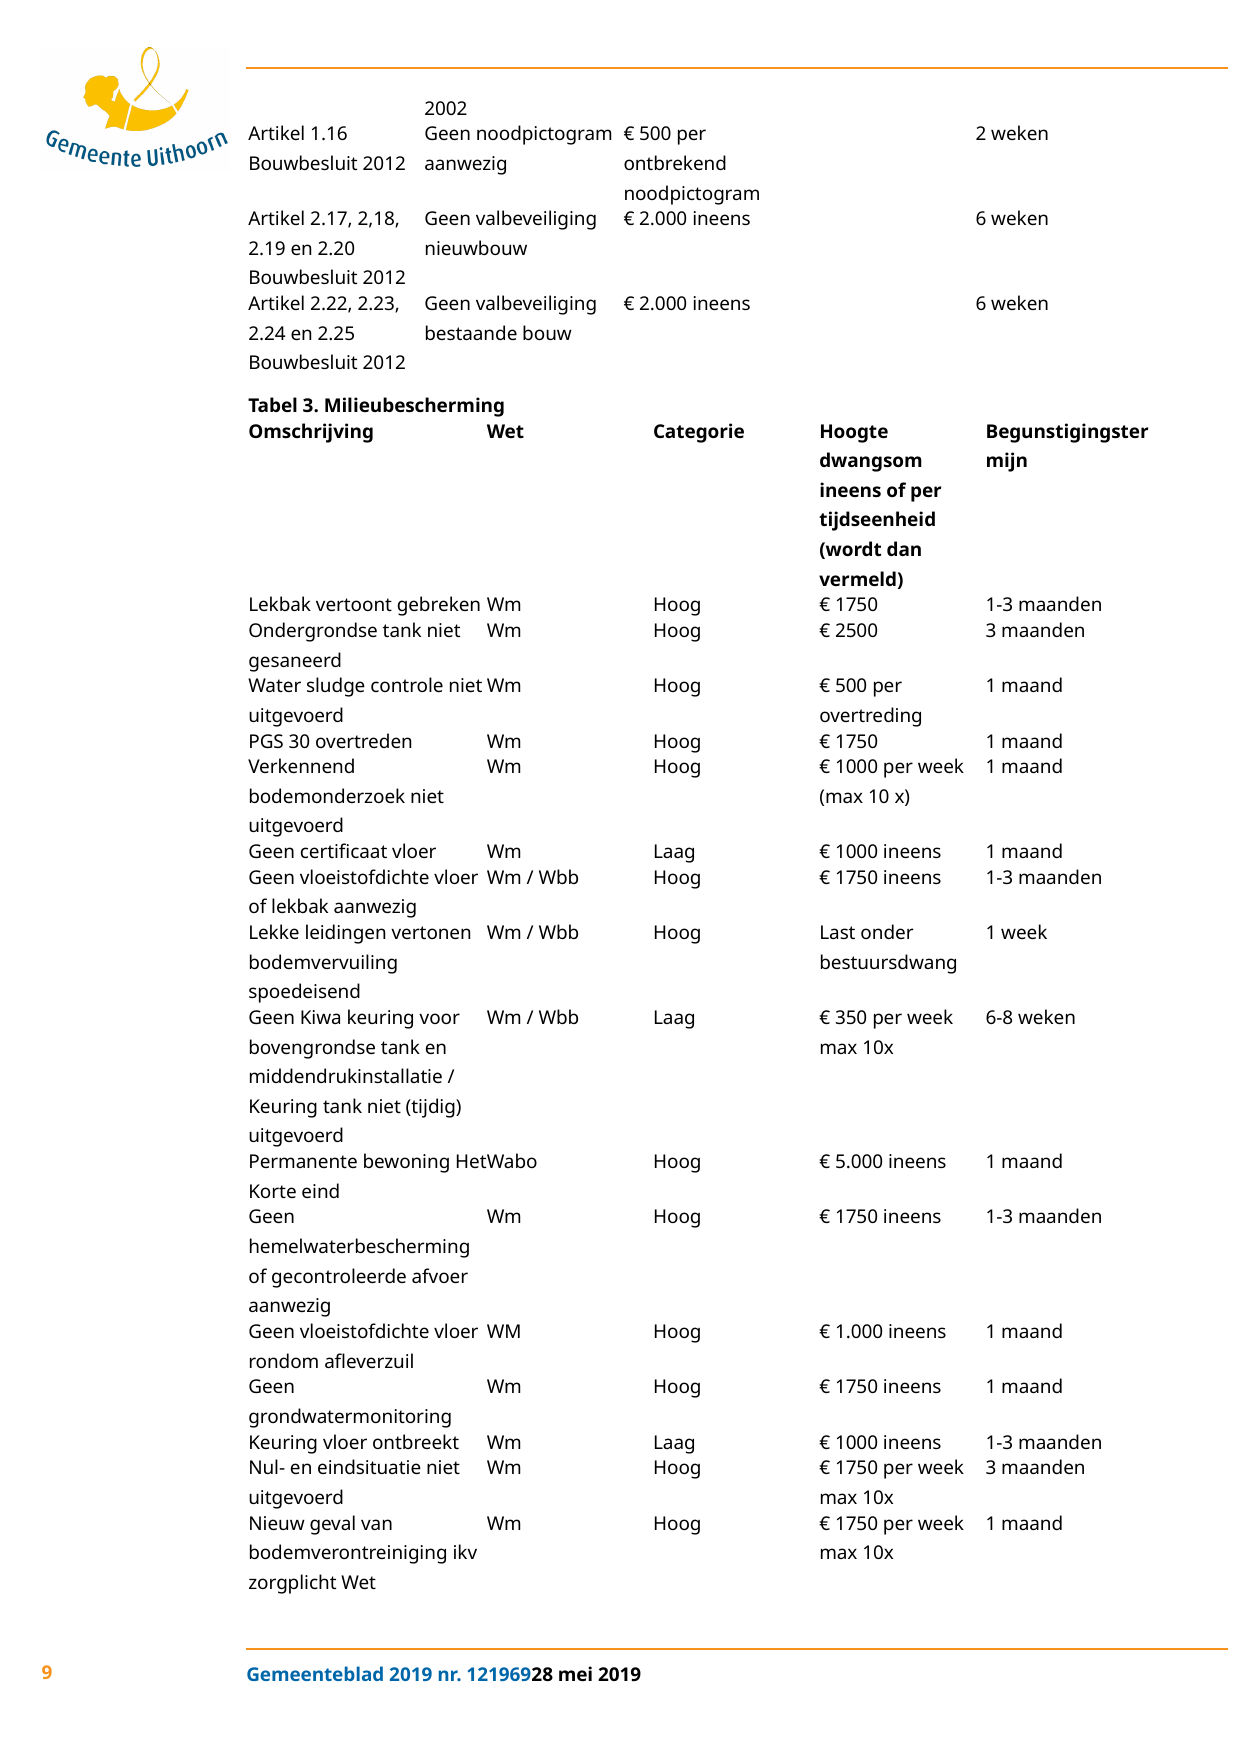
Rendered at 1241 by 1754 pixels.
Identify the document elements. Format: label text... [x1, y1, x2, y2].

table_cell [248, 95, 424, 121]
table_cell Wm [487, 754, 653, 838]
table_cell 1-3 maanden [985, 864, 1152, 919]
table_cell Artikel 2.17, 2,18, 2.19 en 2.20 Bouwbesluit 2012 [248, 205, 424, 290]
table_cell € 350 per week max 10x [819, 1004, 985, 1148]
table_cell 3 maanden [985, 617, 1152, 672]
table_cell Hoog [653, 1374, 819, 1429]
table_cell Geen valbeveiliging nieuwbouw [424, 205, 623, 290]
table_cell Artikel 1.16 Bouwbesluit 2012 [248, 121, 424, 205]
table_cell € 2.000 ineens [623, 205, 799, 290]
table_cell € 1750 [819, 728, 985, 753]
table_cell € 500 per overtreding [819, 673, 985, 728]
table_cell Artikel 2.22, 2.23, 2.24 en 2.25 Bouwbesluit 2012 [248, 290, 424, 375]
table_cell 6 weken [975, 205, 1152, 290]
table_cell Laag [653, 1004, 819, 1148]
table_cell Geen valbeveiliging bestaande bouw [424, 290, 623, 375]
table_cell Wm [487, 1374, 653, 1429]
table_cell € 1750 ineens [819, 864, 985, 919]
table_cell 1 week [985, 920, 1152, 1004]
table_cell Last onder bestuursdwang [819, 920, 985, 1004]
table_cell 3 maanden [985, 1455, 1152, 1510]
table_cell 2002 [424, 95, 623, 121]
table_cell 1 maand [985, 839, 1152, 864]
table_cell Wm [487, 728, 653, 753]
table_cell [799, 95, 975, 121]
table_header Hoogte dwangsom ineens of per tijdseenheid (wordt dan vermeld) [819, 418, 985, 591]
table_cell Wm [487, 1455, 653, 1510]
table_cell Laag [653, 839, 819, 864]
table_cell Wm [487, 617, 653, 672]
table_cell Geen certificaat vloer [248, 839, 487, 864]
table_cell 6-8 weken [985, 1004, 1152, 1148]
table_cell Hoog [653, 673, 819, 728]
table_cell Hoog [653, 754, 819, 838]
table_cell 1 maand [985, 1149, 1152, 1204]
table_cell Wm [487, 591, 653, 617]
table_cell € 500 per ontbrekend noodpictogram [623, 121, 799, 205]
table_cell Wm [487, 839, 653, 864]
table_cell € 2.000 ineens [623, 290, 799, 375]
table_cell Wm [487, 1510, 653, 1595]
table_cell Wm [487, 1429, 653, 1454]
table_cell € 1.000 ineens [819, 1318, 985, 1373]
table_cell Geen vloeistofdichte vloer of lekbak aanwezig [248, 864, 487, 919]
table_cell € 5.000 ineens [819, 1149, 985, 1204]
table_cell Wm / Wbb [487, 1004, 653, 1148]
table_cell 1 maand [985, 754, 1152, 838]
table_cell Wm [487, 673, 653, 728]
table_cell Geen vloeistofdichte vloer rondom afleverzuil [248, 1318, 487, 1373]
table_cell € 1750 ineens [819, 1204, 985, 1318]
table_cell Nul- en eindsituatie niet uitgevoerd [248, 1455, 487, 1510]
table_cell Hoog [653, 1455, 819, 1510]
table_cell Nieuw geval van bodemverontreiniging ikv zorgplicht Wet [248, 1510, 487, 1595]
table_cell Ondergrondse tank niet gesaneerd [248, 617, 487, 672]
table_cell 1 maand [985, 1374, 1152, 1429]
table_cell 1-3 maanden [985, 1429, 1152, 1454]
table_header Wet [487, 418, 653, 591]
table_cell Hoog [653, 1149, 819, 1204]
table_cell Permanente bewoning Het Korte eind [248, 1149, 487, 1204]
table_cell Hoog [653, 591, 819, 617]
table_header Omschrijving [248, 418, 487, 591]
table_cell Hoog [653, 1204, 819, 1318]
table_cell Lekke leidingen vertonen bodemvervuiling spoedeisend [248, 920, 487, 1004]
table_cell € 1000 ineens [819, 839, 985, 864]
table_cell € 2500 [819, 617, 985, 672]
table_cell € 1750 [819, 591, 985, 617]
table_cell Hoog [653, 920, 819, 1004]
table_cell Keuring vloer ontbreekt [248, 1429, 487, 1454]
table_cell € 1000 per week (max 10 x) [819, 754, 985, 838]
table_cell Water sludge controle niet uitgevoerd [248, 673, 487, 728]
table_cell € 1750 ineens [819, 1374, 985, 1429]
table_cell Wabo [487, 1149, 653, 1204]
table_cell [623, 95, 799, 121]
table_cell Verkennend bodemonderzoek niet uitgevoerd [248, 754, 487, 838]
table_cell Geen noodpictogram aanwezig [424, 121, 623, 205]
table_cell Geen grondwatermonitoring [248, 1374, 487, 1429]
table_header Begunstigingstermijn [985, 418, 1152, 591]
table_cell Hoog [653, 1318, 819, 1373]
table_cell [975, 95, 1152, 121]
table_cell € 1750 per week max 10x [819, 1510, 985, 1595]
table_cell Lekbak vertoont gebreken [248, 591, 487, 617]
table_cell Hoog [653, 728, 819, 753]
table_cell Laag [653, 1429, 819, 1454]
table_cell PGS 30 overtreden [248, 728, 487, 753]
table_cell WM [487, 1318, 653, 1373]
text Tabel 3. Milieubescherming [248, 392, 1152, 418]
table_cell Geen hemelwaterbescherming of gecontroleerde afvoer aanwezig [248, 1204, 487, 1318]
table_cell 1 maand [985, 1510, 1152, 1595]
table_cell € 1000 ineens [819, 1429, 985, 1454]
table_cell Hoog [653, 617, 819, 672]
table_cell [799, 205, 975, 290]
table_cell Hoog [653, 1510, 819, 1595]
table_cell 1 maand [985, 728, 1152, 753]
table_cell Wm / Wbb [487, 920, 653, 1004]
table_header Categorie [653, 418, 819, 591]
picture [41, 47, 231, 172]
table_cell 6 weken [975, 290, 1152, 375]
table_cell € 1750 per week max 10x [819, 1455, 985, 1510]
table_cell Hoog [653, 864, 819, 919]
table_cell Geen Kiwa keuring voor bovengrondse tank en middendrukinstallatie / Keuring tank niet (tijdig) uitgevoerd [248, 1004, 487, 1148]
table_cell Wm [487, 1204, 653, 1318]
table_cell 1-3 maanden [985, 591, 1152, 617]
table_cell 2 weken [975, 121, 1152, 205]
table_cell 1 maand [985, 673, 1152, 728]
table_cell 1-3 maanden [985, 1204, 1152, 1318]
table_cell [799, 121, 975, 205]
table_cell [799, 290, 975, 375]
table_cell 1 maand [985, 1318, 1152, 1373]
table_cell Wm / Wbb [487, 864, 653, 919]
